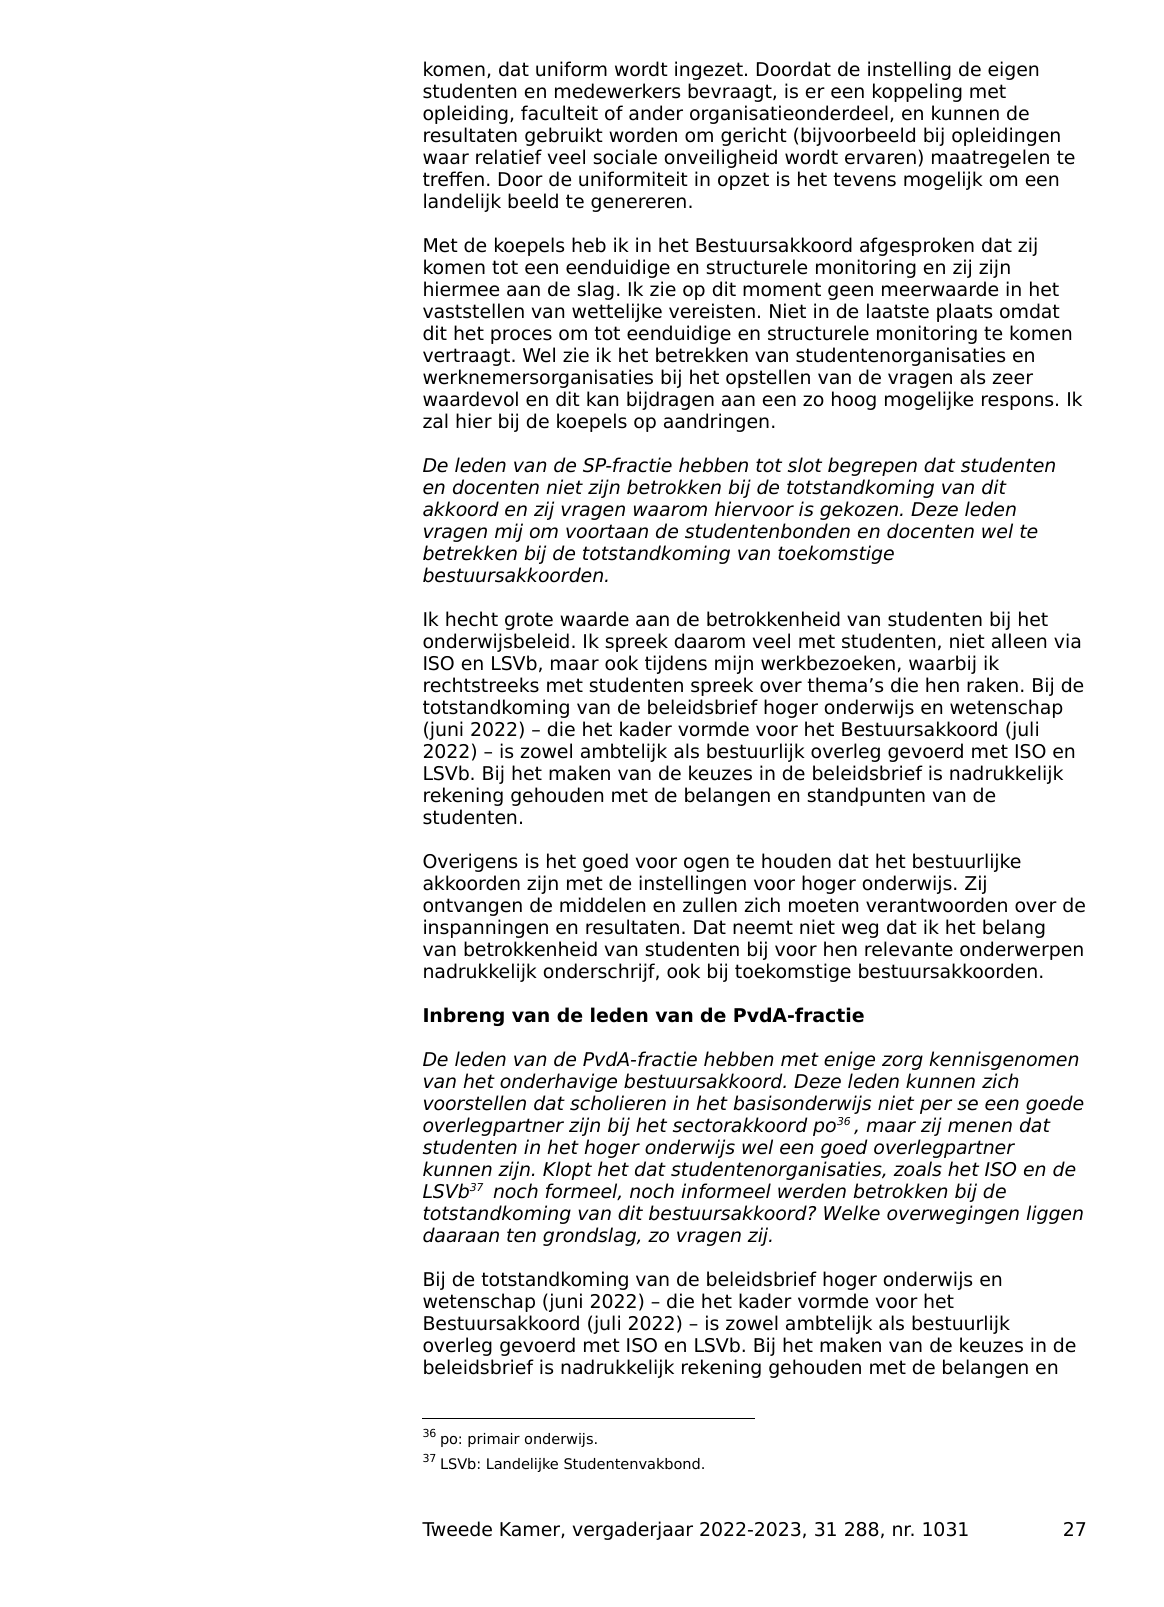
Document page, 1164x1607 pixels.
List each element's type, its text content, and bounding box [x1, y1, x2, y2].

text LSVb: Landelijke Studentenvakbond. [422, 1452, 1087, 1474]
text Met de koepels heb ik in het Bestuursakkoord afgesproken dat zij komen tot een eenduidige en structurele monitoring en zij zijn hiermee aan de slag. Ik zie op dit moment geen meerwaarde in het vaststellen van wettelijke vereisten. Niet in de laatste plaats omdat dit het proces om tot eenduidige en structurele monitoring te komen vertraagt. Wel zie ik het betrekken van studentenorganisaties en werknemersorganisaties bij het opstellen van de vragen als zeer waardevol en dit kan bijdragen aan een zo hoog mogelijke respons. Ik zal hier bij de koepels op aandringen. [422, 235, 1087, 433]
text Overigens is het goed voor ogen te houden dat het bestuurlijke akkoorden zijn met de instellingen voor hoger onderwijs. Zij ontvangen de middelen en zullen zich moeten verantwoorden over de inspanningen en resultaten. Dat neemt niet weg dat ik het belang van betrokkenheid van studenten bij voor hen relevante onderwerpen nadrukkelijk onderschrijf, ook bij toekomstige bestuursakkoorden. [422, 851, 1087, 983]
text Ik hecht grote waarde aan de betrokkenheid van studenten bij het onderwijsbeleid. Ik spreek daarom veel met studenten, niet alleen via ISO en LSVb, maar ook tijdens mijn werkbezoeken, waarbij ik rechtstreeks met studenten spreek over thema’s die hen raken. Bij de totstandkoming van de beleidsbrief hoger onderwijs en wetenschap (juni 2022) – die het kader vormde voor het Bestuursakkoord (juli 2022) – is zowel ambtelijk als bestuurlijk overleg gevoerd met ISO en LSVb. Bij het maken van de keuzes in de beleidsbrief is nadrukkelijk rekening gehouden met de belangen en standpunten van de studenten. [422, 609, 1087, 829]
subtitle Inbreng van de leden van de PvdA-fractie [422, 1005, 1087, 1027]
text De leden van de SP-fractie hebben tot slot begrepen dat studenten en docenten niet zijn betrokken bij de totstandkoming van dit akkoord en zij vragen waarom hiervoor is gekozen. Deze leden vragen mij om voortaan de studentenbonden en docenten wel te betrekken bij de totstandkoming van toekomstige bestuursakkoorden. [422, 455, 1087, 587]
text Bij de totstandkoming van de beleidsbrief hoger onderwijs en wetenschap (juni 2022) – die het kader vormde voor het Bestuursakkoord (juli 2022) – is zowel ambtelijk als bestuurlijk overleg gevoerd met ISO en LSVb. Bij het maken van de keuzes in de beleidsbrief is nadrukkelijk rekening gehouden met de belangen en [422, 1269, 1087, 1379]
text po: primair onderwijs. [422, 1427, 1087, 1449]
text komen, dat uniform wordt ingezet. Doordat de instelling de eigen studenten en medewerkers bevraagt, is er een koppeling met opleiding, faculteit of ander organisatieonderdeel, en kunnen de resultaten gebruikt worden om gericht (bijvoorbeeld bij opleidingen waar relatief veel sociale onveiligheid wordt ervaren) maatregelen te treffen. Door de uniformiteit in opzet is het tevens mogelijk om een landelijk beeld te genereren. [422, 59, 1087, 213]
text De leden van de PvdA-fractie hebben met enige zorg kennisgenomen van het onderhavige bestuursakkoord. Deze leden kunnen zich voorstellen dat scholieren in het basisonderwijs niet per se een goede overlegpartner zijn bij het sectorakkoord po, maar zij menen dat studenten in het hoger onderwijs wel een goed overlegpartner kunnen zijn. Klopt het dat studentenorganisaties, zoals het ISO en de LSVb noch formeel, noch informeel werden betrokken bij de totstandkoming van dit bestuursakkoord? Welke overwegingen liggen daaraan ten grondslag, zo vragen zij. [422, 1049, 1087, 1247]
